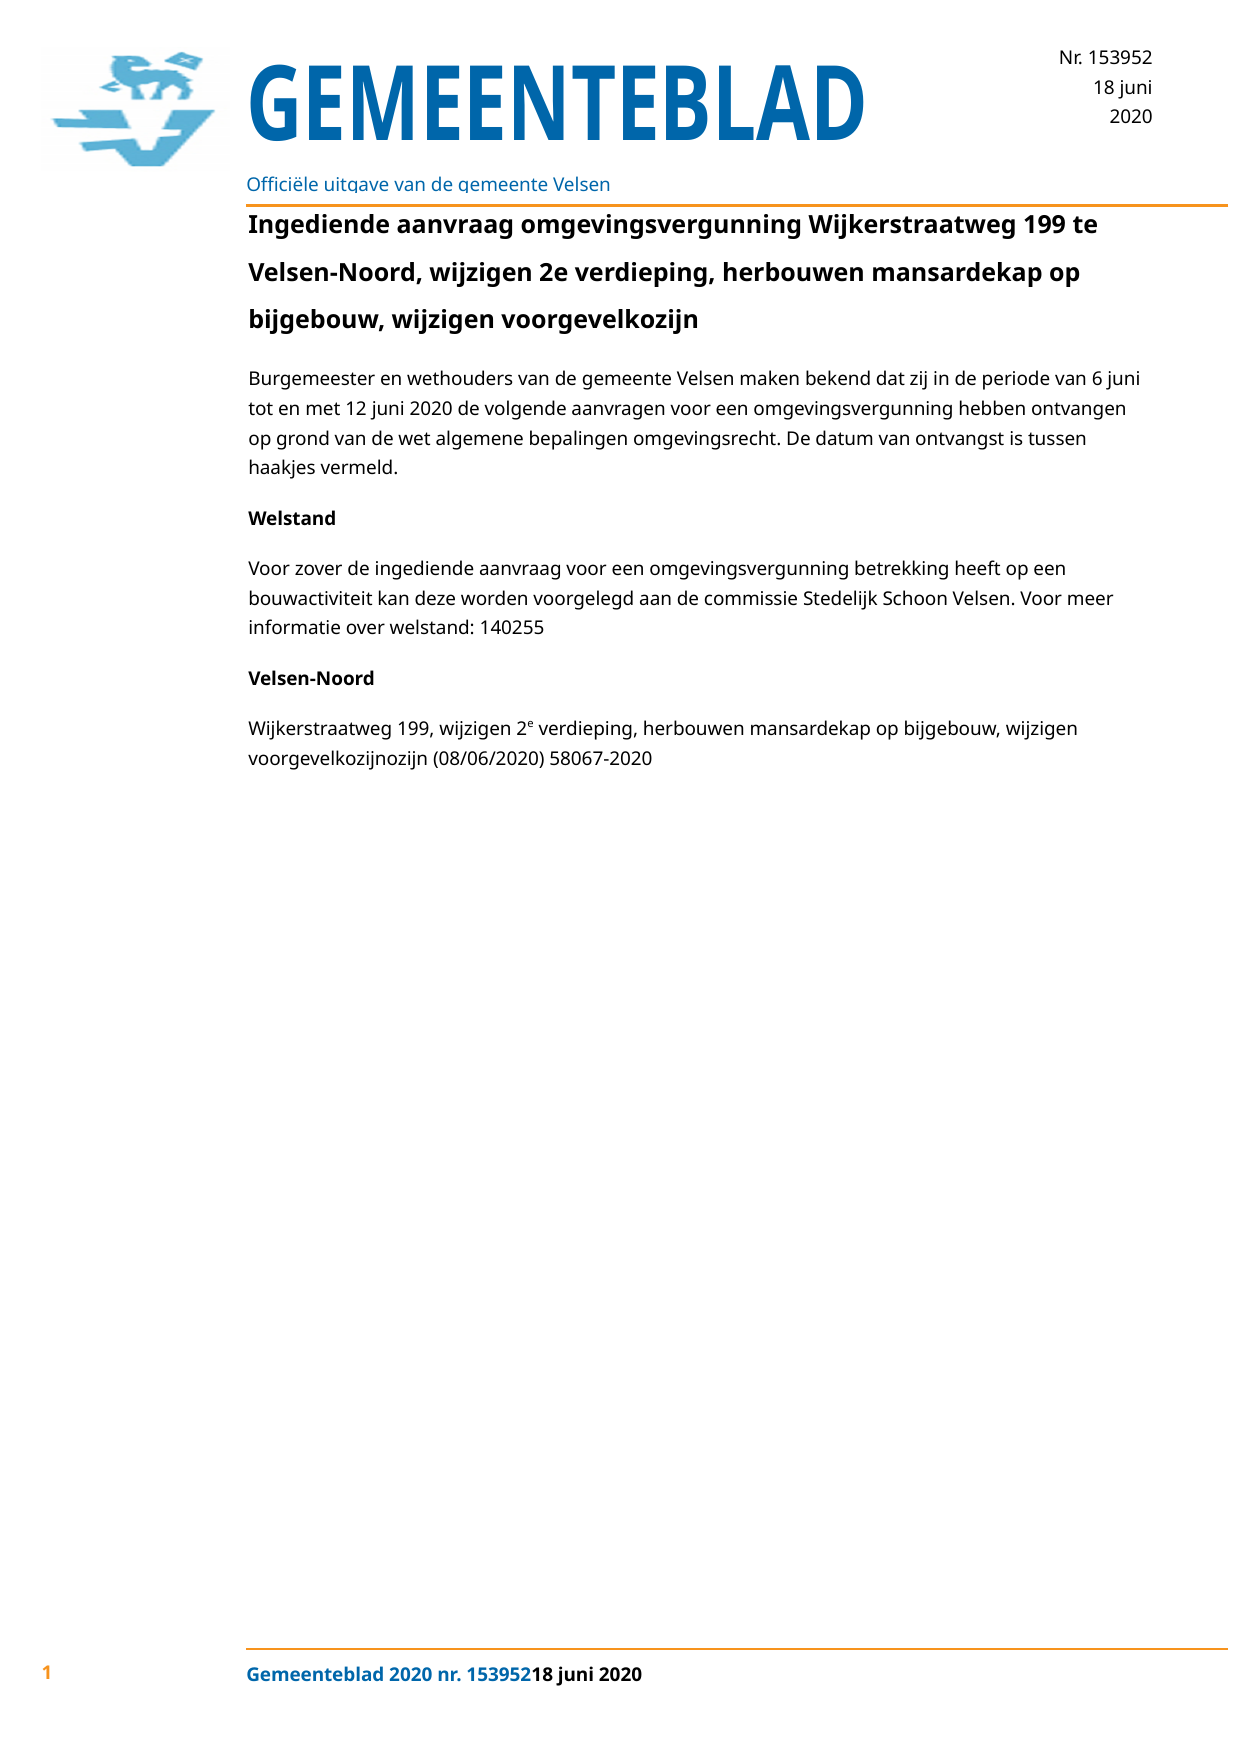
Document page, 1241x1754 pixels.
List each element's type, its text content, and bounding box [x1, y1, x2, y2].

picture [41, 47, 231, 172]
text Velsen-Noord [248, 665, 1152, 690]
text Voor zover de ingediende aanvraag voor een omgevingsvergunning betrekking heeft op een bouwactiviteit kan deze worden voorgelegd aan de commissie Stedelijk Schoon Velsen. Voor meer informatie over welstand: 140255 [248, 555, 1152, 640]
text Ingediende aanvraag omgevingsvergunning Wijkerstraatweg 199 te Velsen-Noord, wijzigen 2e verdieping, herbouwen mansardekap op bijgebouw, wijzigen voorgevelkozijn [248, 207, 1152, 336]
text Wijkerstraatweg 199, wijzigen 2e verdieping, herbouwen mansardekap op bijgebouw, wijzigen voorgevelkozijnozijn (08/06/2020) 58067-2020 [248, 715, 1152, 770]
text Burgemeester en wethouders van de gemeente Velsen maken bekend dat zij in de periode van 6 juni tot en met 12 juni 2020 de volgende aanvragen voor een omgevingsvergunning hebben ontvangen op grond van de wet algemene bepalingen omgevingsrecht. De datum van ontvangst is tussen haakjes vermeld. [248, 366, 1152, 480]
text Welstand [248, 505, 1152, 530]
